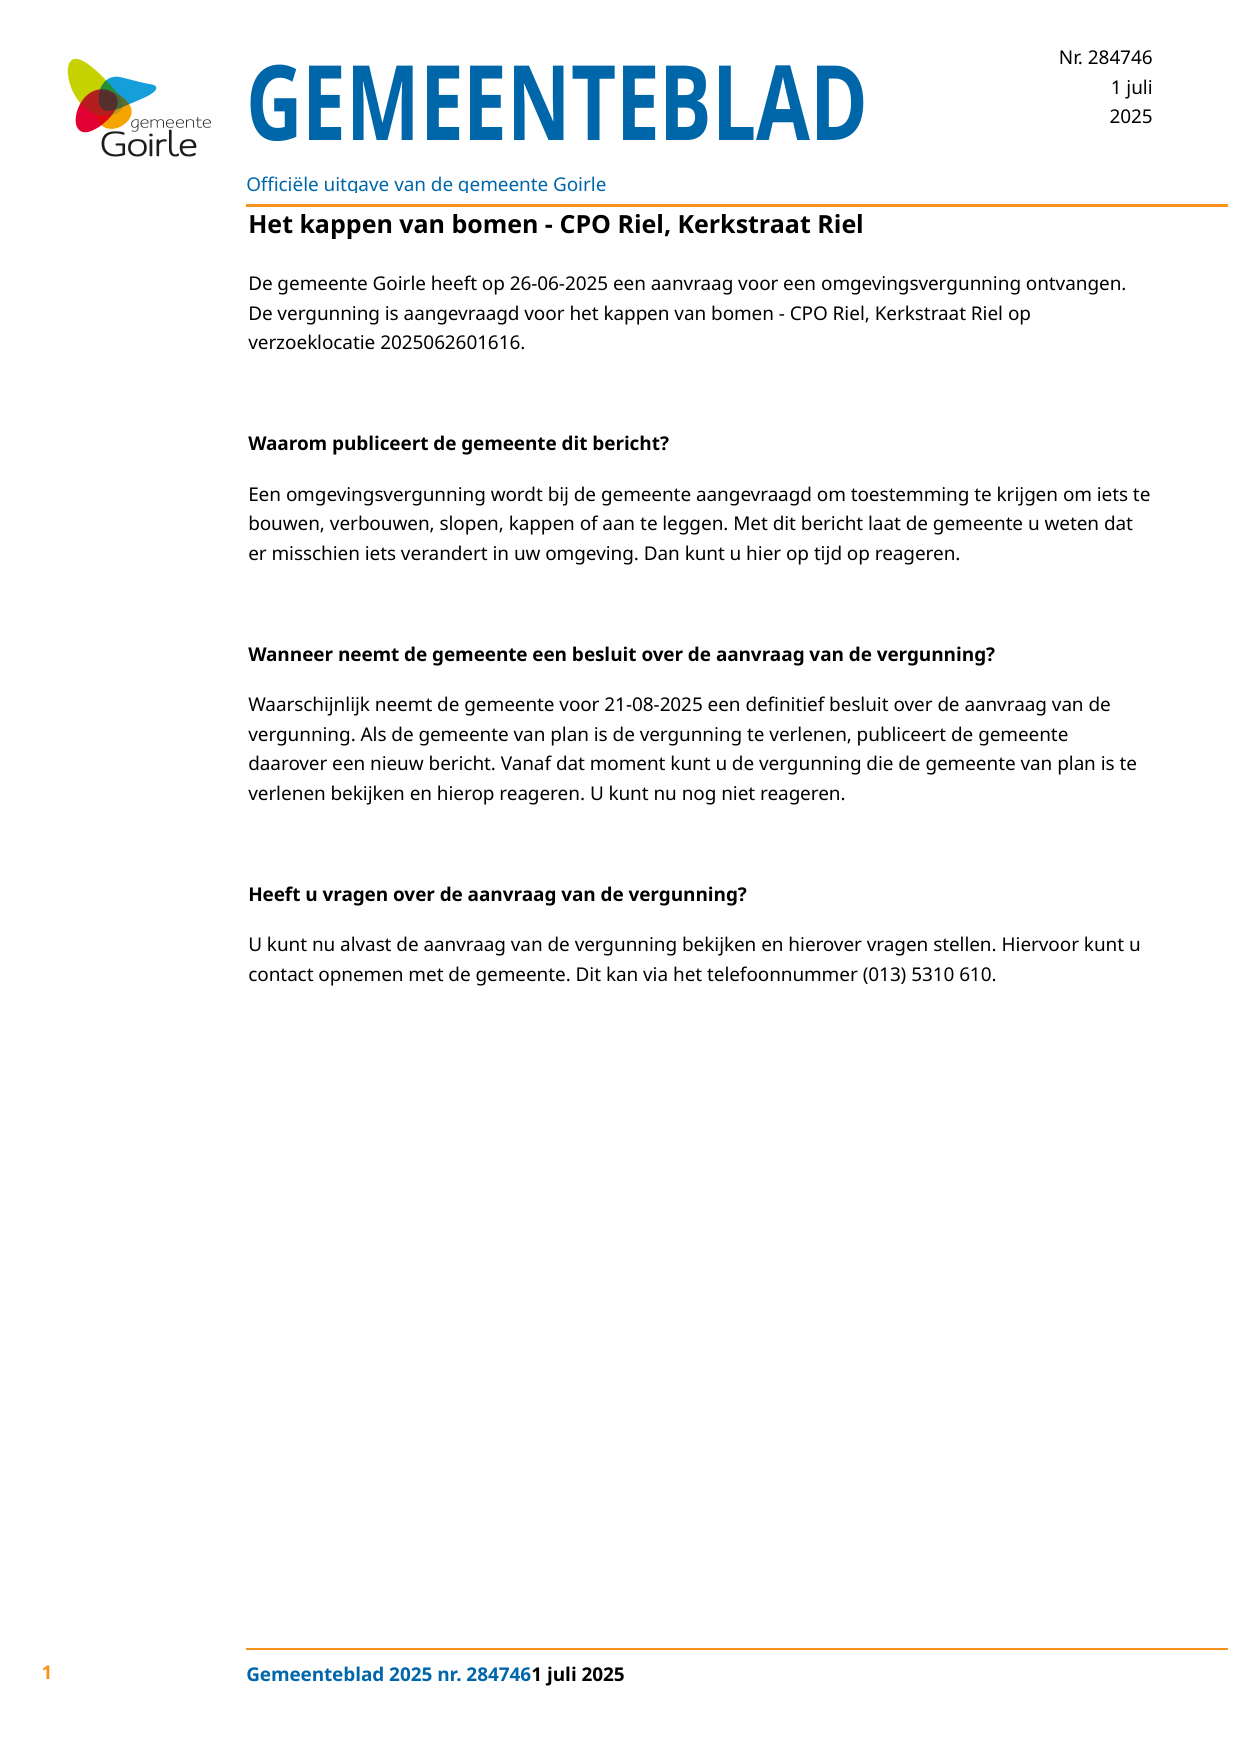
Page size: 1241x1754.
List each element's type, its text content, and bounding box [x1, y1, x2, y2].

text Waarom publiceert de gemeente dit bericht? [248, 430, 1152, 456]
text U kunt nu alvast de aanvraag van de vergunning bekijken en hierover vragen stellen. Hiervoor kunt u contact opnemen met de gemeente. Dit kan via het telefoonnummer (013) 5310 610. [248, 931, 1152, 986]
text De gemeente Goirle heeft op 26-06-2025 een aanvraag voor een omgevingsvergunning ontvangen. De vergunning is aangevraagd voor het kappen van bomen - CPO Riel, Kerkstraat Riel op verzoeklocatie 2025062601616. [248, 270, 1152, 355]
text Het kappen van bomen - CPO Riel, Kerkstraat Riel [248, 207, 1152, 241]
text Waarschijnlijk neemt de gemeente voor 21-08-2025 een definitief besluit over de aanvraag van de vergunning. Als de gemeente van plan is de vergunning te verlenen, publiceert de gemeente daarover een nieuw bericht. Vanaf dat moment kunt u de vergunning die de gemeente van plan is te verlenen bekijken en hierop reageren. U kunt nu nog niet reageren. [248, 691, 1152, 806]
picture [41, 47, 231, 172]
text Een omgevingsvergunning wordt bij de gemeente aangevraagd om toestemming te krijgen om iets te bouwen, verbouwen, slopen, kappen of aan te leggen. Met dit bericht laat de gemeente u weten dat er misschien iets verandert in uw omgeving. Dan kunt u hier op tijd op reageren. [248, 481, 1152, 566]
text Wanneer neemt de gemeente een besluit over de aanvraag van de vergunning? [248, 641, 1152, 666]
text Heeft u vragen over de aanvraag van de vergunning? [248, 881, 1152, 906]
